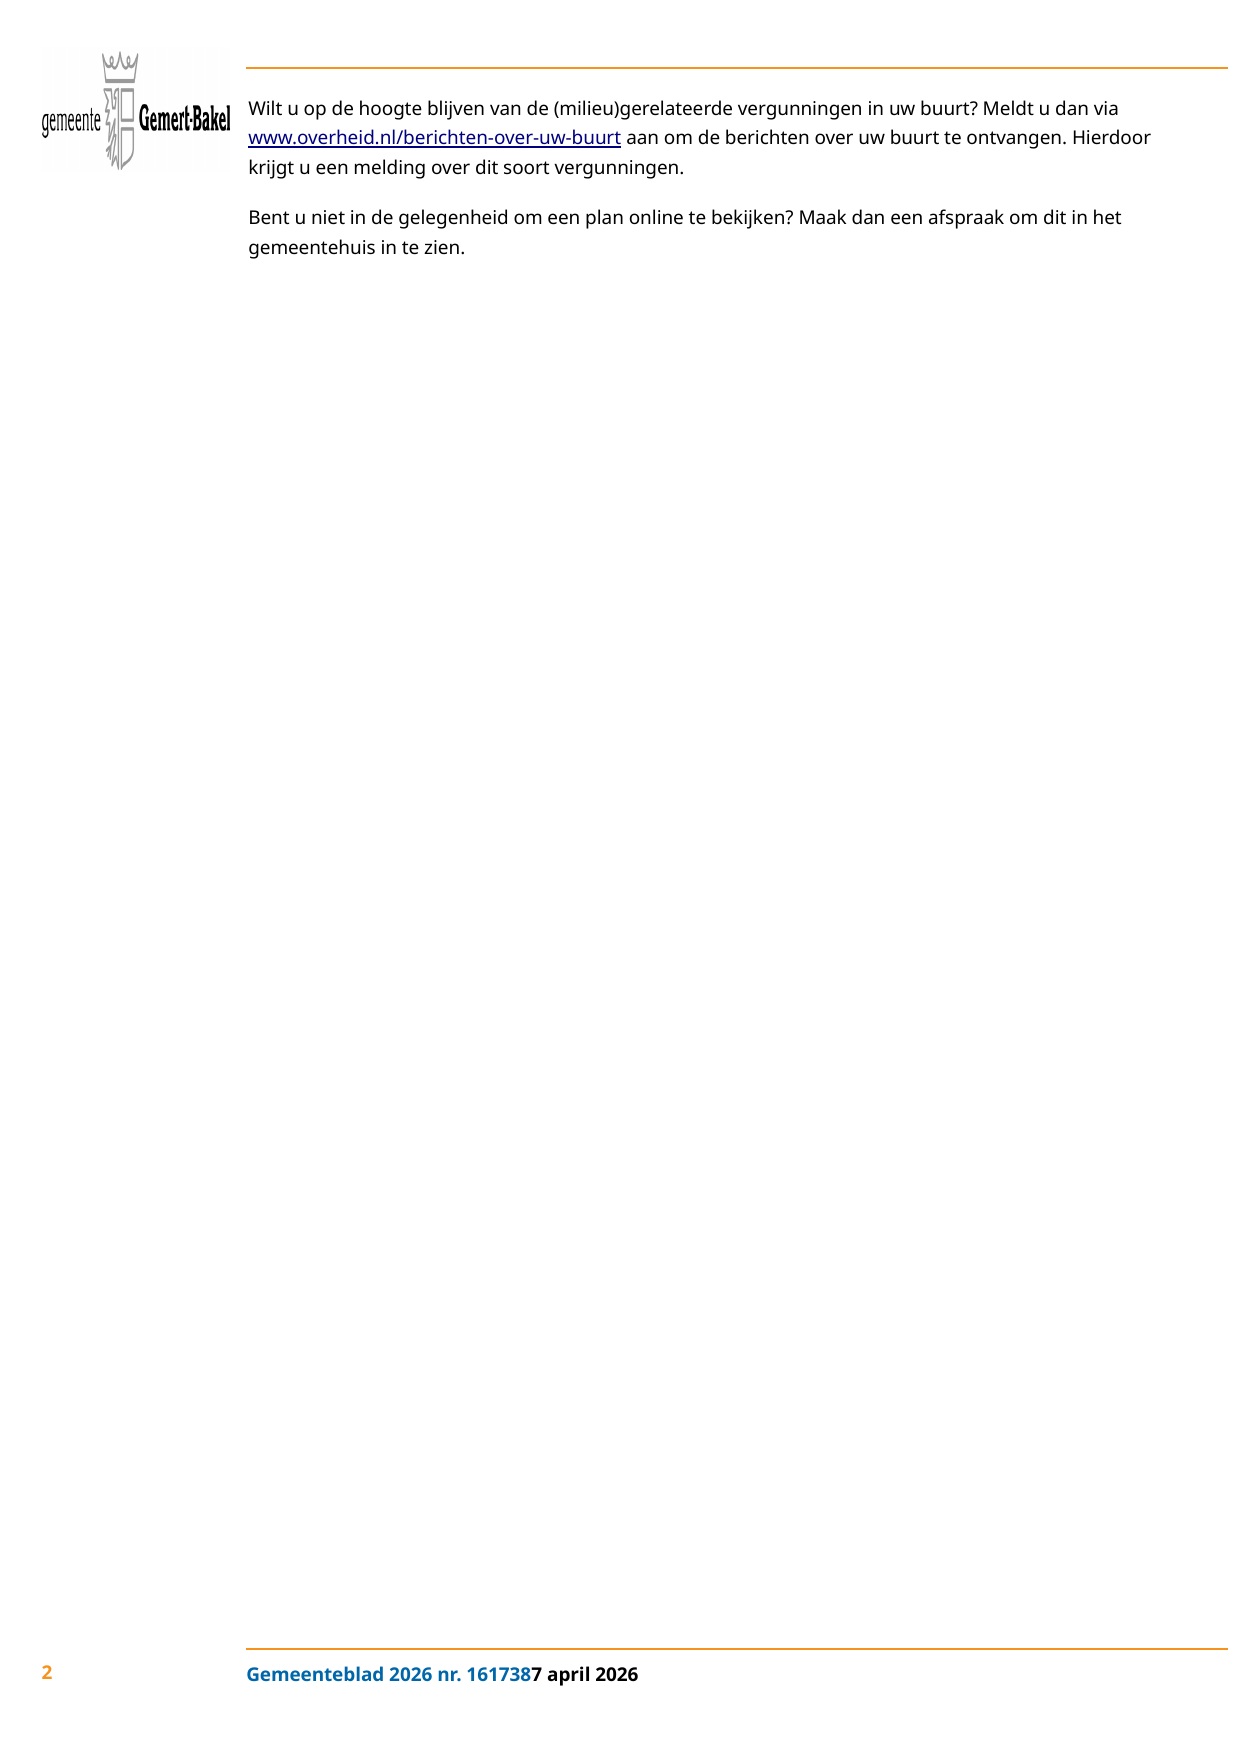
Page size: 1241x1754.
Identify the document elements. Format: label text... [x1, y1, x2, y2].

picture [41, 47, 231, 172]
text Wilt u op de hoogte blijven van de (milieu)gerelateerde vergunningen in uw buurt? Meldt u dan via www.overheid.nl/berichten-over-uw-buurt aan om de berichten over uw buurt te ontvangen. Hierdoor krijgt u een melding over dit soort vergunningen. [248, 95, 1152, 180]
text Bent u niet in de gelegenheid om een plan online te bekijken? Maak dan een afspraak om dit in het gemeentehuis in te zien. [248, 204, 1152, 260]
